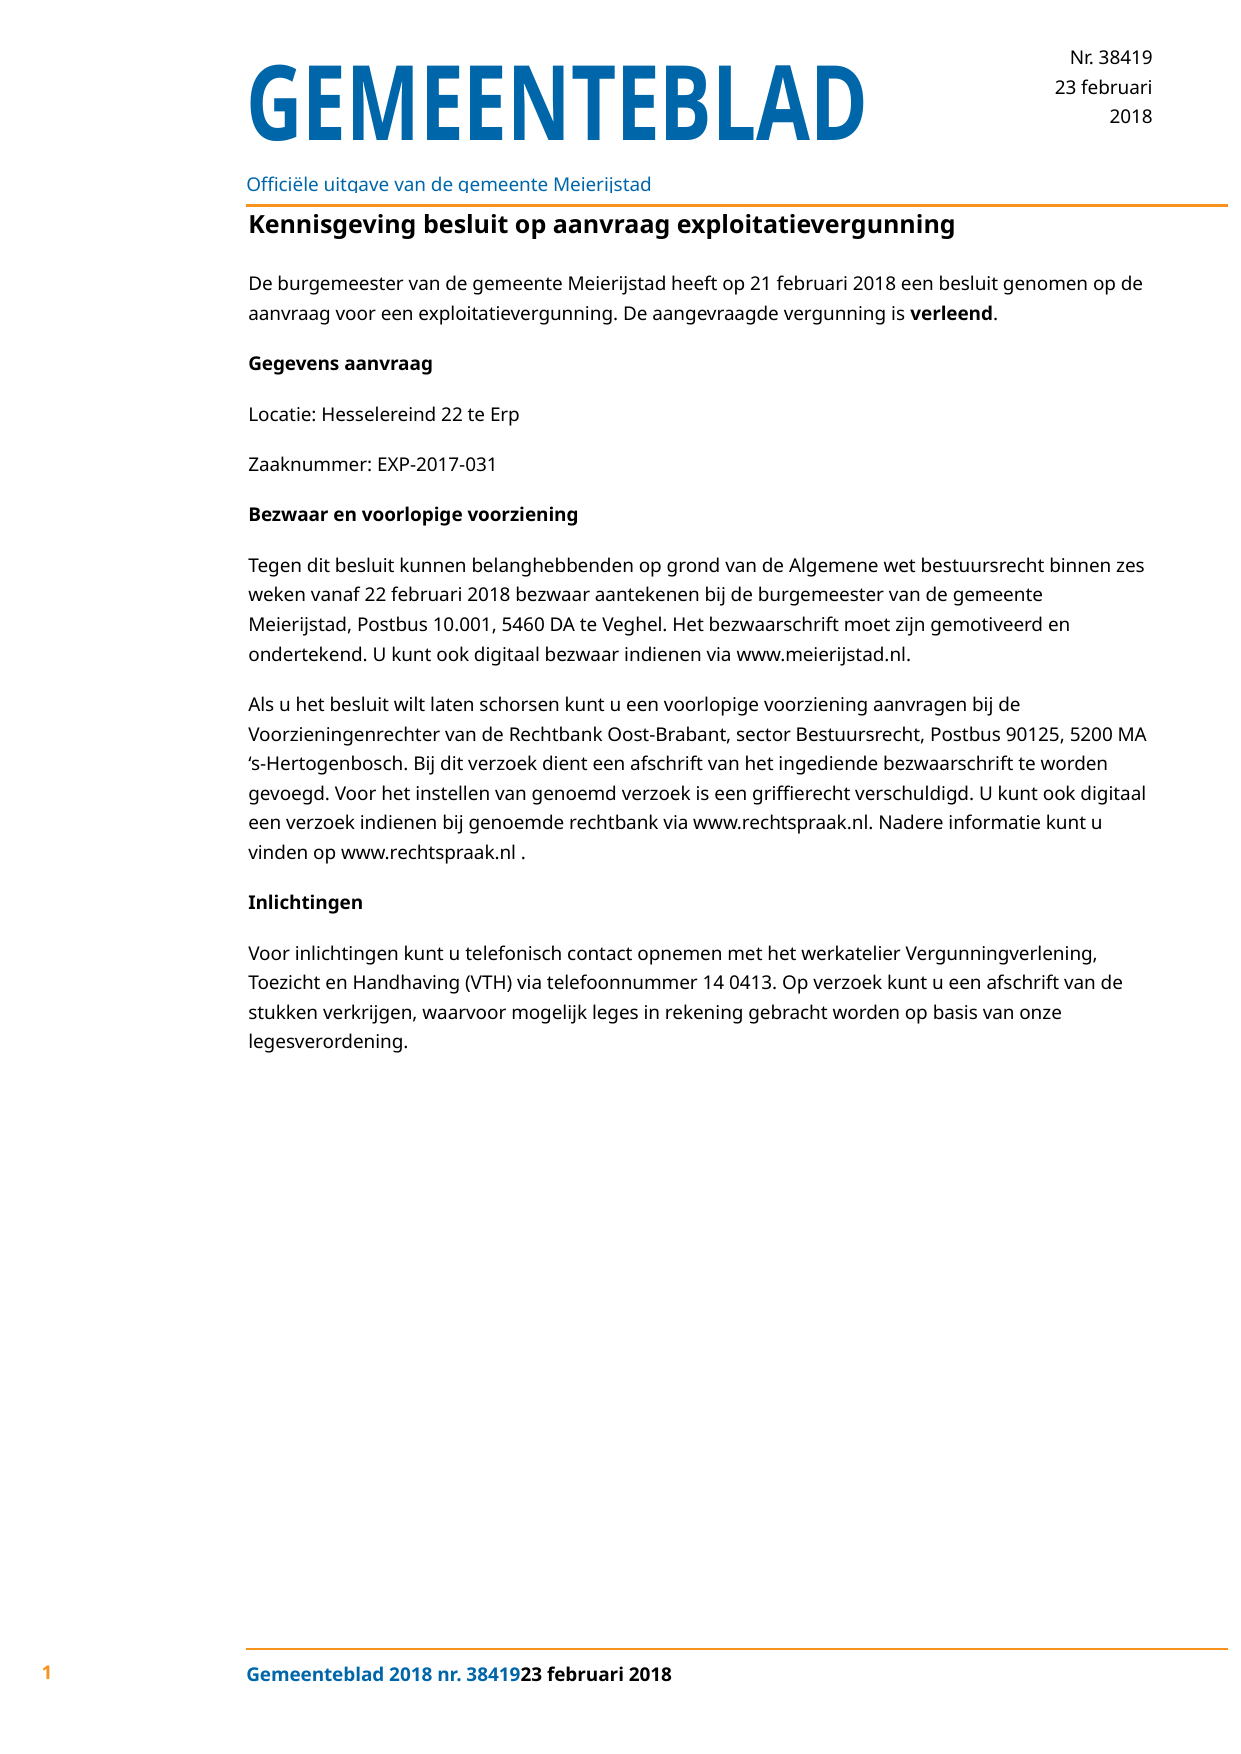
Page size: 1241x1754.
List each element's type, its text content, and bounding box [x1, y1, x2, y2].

text Tegen dit besluit kunnen belanghebbenden op grond van de Algemene wet bestuursrecht binnen zes weken vanaf 22 februari 2018 bezwaar aantekenen bij de burgemeester van de gemeente Meierijstad, Postbus 10.001, 5460 DA te Veghel. Het bezwaarschrift moet zijn gemotiveerd en ondertekend. U kunt ook digitaal bezwaar indienen via www.meierijstad.nl. [248, 552, 1152, 666]
picture [41, 47, 231, 172]
text De burgemeester van de gemeente Meierijstad heeft op 21 februari 2018 een besluit genomen op de aanvraag voor een exploitatievergunning. De aangevraagde vergunning is verleend. [248, 270, 1152, 326]
text Gegevens aanvraag [248, 350, 1152, 376]
text Inlichtingen [248, 889, 1152, 915]
text Voor inlichtingen kunt u telefonisch contact opnemen met het werkatelier Vergunningverlening, Toezicht en Handhaving (VTH) via telefoonnummer 14 0413. Op verzoek kunt u een afschrift van de stukken verkrijgen, waarvoor mogelijk leges in rekening gebracht worden op basis van onze legesverordening. [248, 940, 1152, 1054]
text Locatie: Hesselereind 22 te Erp [248, 401, 1152, 426]
text Zaaknummer: EXP-2017-031 [248, 451, 1152, 477]
text Kennisgeving besluit op aanvraag exploitatievergunning [248, 207, 1152, 241]
text Bezwaar en voorlopige voorziening [248, 502, 1152, 527]
text Als u het besluit wilt laten schorsen kunt u een voorlopige voorziening aanvragen bij de Voorzieningenrechter van de Rechtbank Oost-Brabant, sector Bestuursrecht, Postbus 90125, 5200 MA ‘s-Hertogenbosch. Bij dit verzoek dient een afschrift van het ingediende bezwaarschrift te worden gevoegd. Voor het instellen van genoemd verzoek is een griffierecht verschuldigd. U kunt ook digitaal een verzoek indienen bij genoemde rechtbank via www.rechtspraak.nl. Nadere informatie kunt u vinden op www.rechtspraak.nl . [248, 691, 1152, 865]
